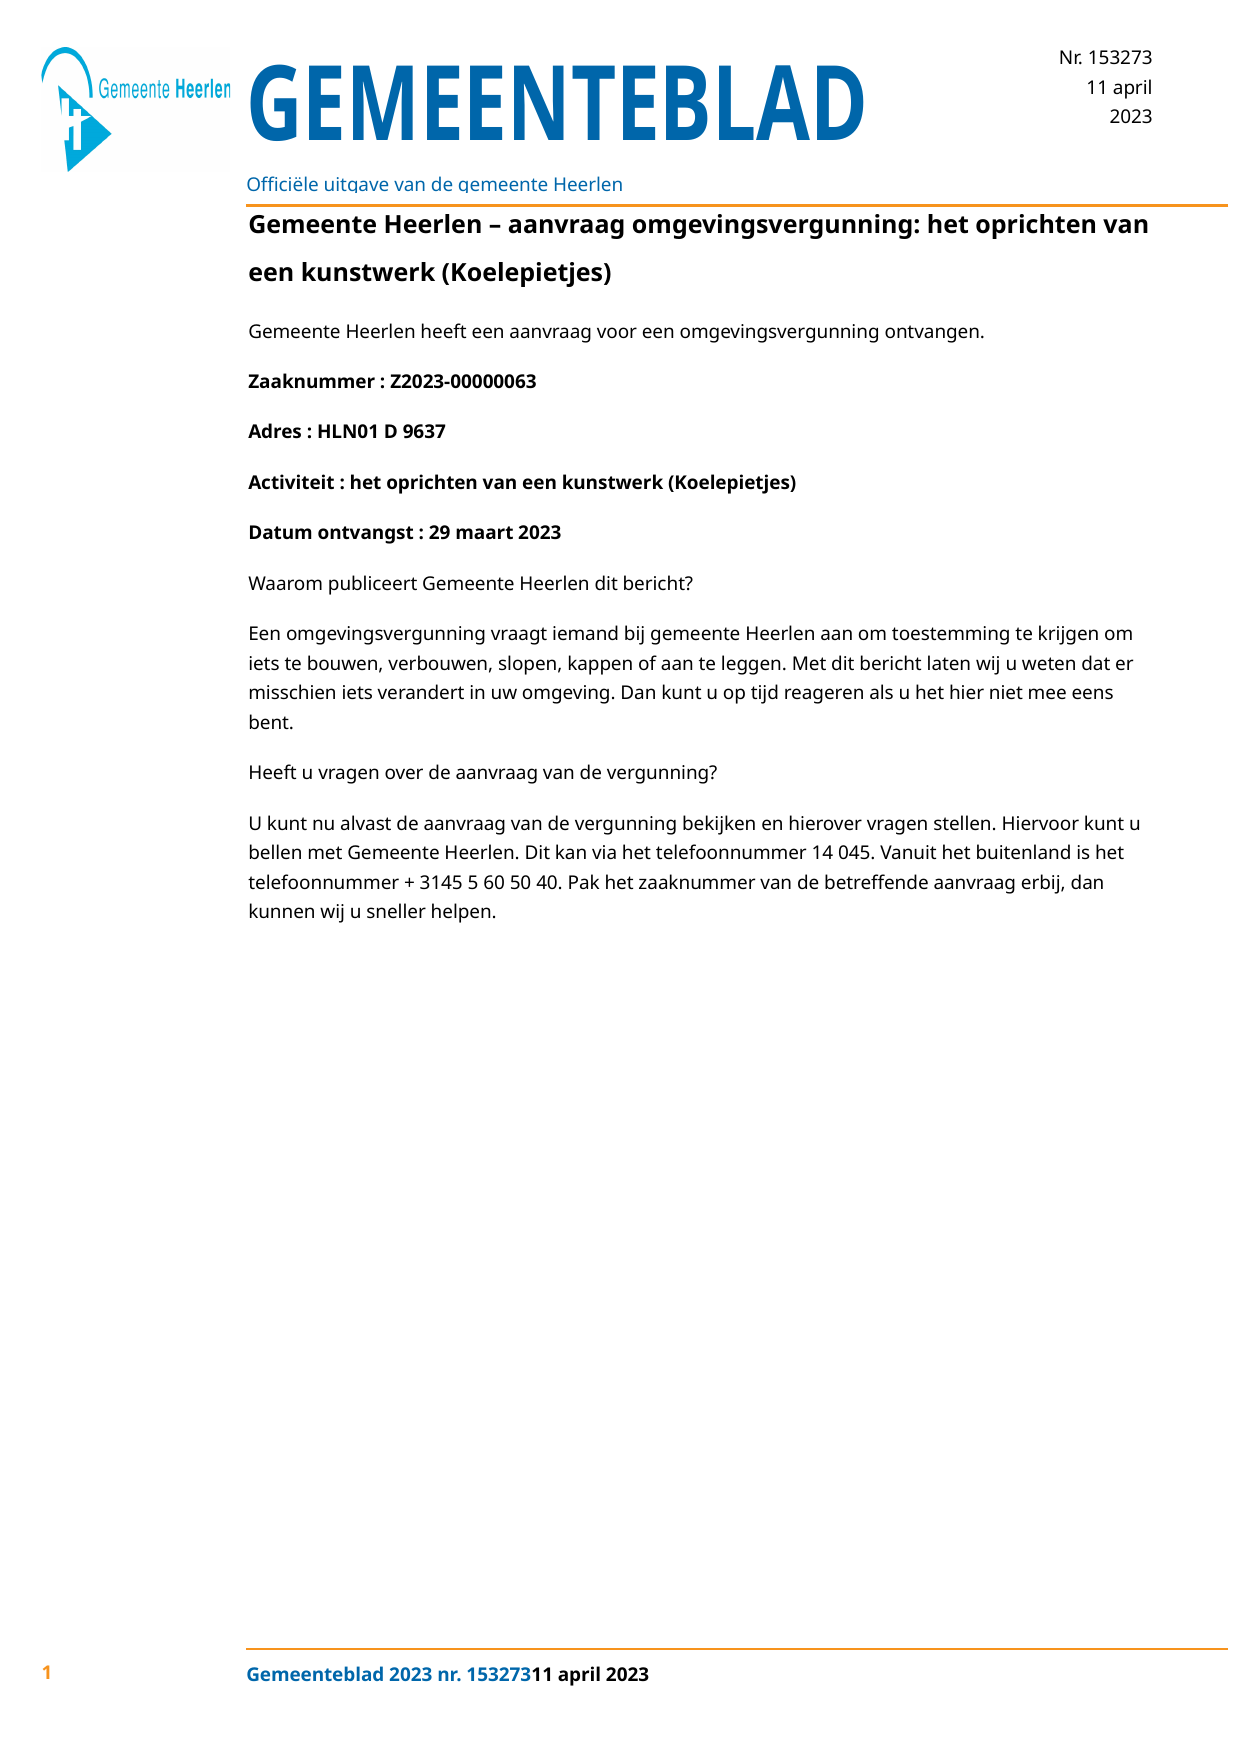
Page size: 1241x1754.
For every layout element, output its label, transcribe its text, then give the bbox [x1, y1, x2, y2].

text Gemeente Heerlen heeft een aanvraag voor een omgevingsvergunning ontvangen. [248, 318, 1152, 344]
picture [41, 47, 59, 70]
text Adres : HLN01 D 9637 [248, 419, 1152, 444]
text Heeft u vragen over de aanvraag van de vergunning? [248, 759, 1152, 785]
text Datum ontvangst : 29 maart 2023 [248, 519, 1152, 545]
text Gemeente Heerlen – aanvraag omgevingsvergunning: het oprichten van een kunstwerk (Koelepietjes) [248, 207, 1152, 288]
text Een omgevingsvergunning vraagt iemand bij gemeente Heerlen aan om toestemming te krijgen om iets te bouwen, verbouwen, slopen, kappen of aan te leggen. Met dit bericht laten wij u weten dat er misschien iets verandert in uw omgeving. Dan kunt u op tijd reageren als u het hier niet mee eens bent. [248, 620, 1152, 735]
text U kunt nu alvast de aanvraag van de vergunning bekijken en hierover vragen stellen. Hiervoor kunt u bellen met Gemeente Heerlen. Dit kan via het telefoonnummer 14 045. Vanuit het buitenland is het telefoonnummer + 3145 5 60 50 40. Pak het zaaknummer van de betreffende aanvraag erbij, dan kunnen wij u sneller helpen. [248, 810, 1152, 924]
text Activiteit : het oprichten van een kunstwerk (Koelepietjes) [248, 469, 1152, 495]
text Zaaknummer : Z2023-00000063 [248, 368, 1152, 394]
text Waarom publiceert Gemeente Heerlen dit bericht? [248, 570, 1152, 596]
picture [41, 47, 231, 172]
